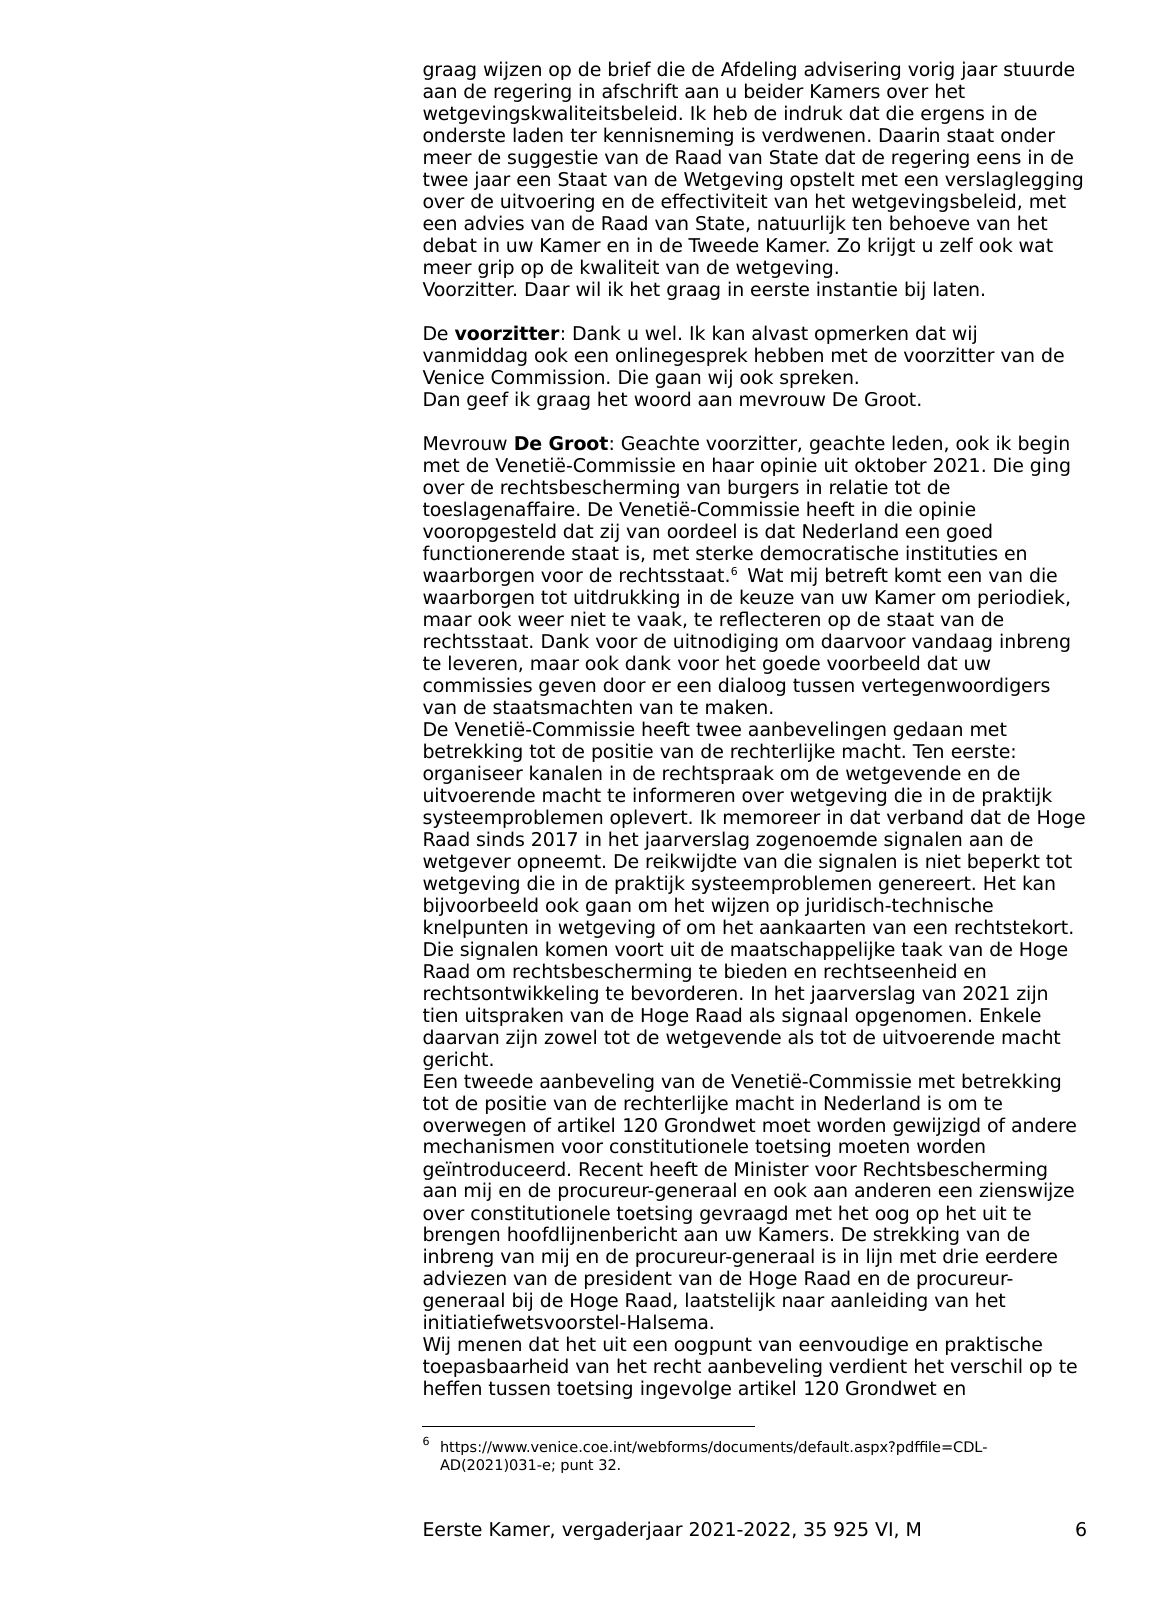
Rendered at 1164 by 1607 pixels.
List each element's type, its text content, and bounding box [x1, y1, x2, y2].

text De voorzitter: Dank u wel. Ik kan alvast opmerken dat wij vanmiddag ook een onlinegesprek hebben met de voorzitter van de Venice Commission. Die gaan wij ook spreken. [422, 323, 1087, 389]
text graag wijzen op de brief die de Afdeling advisering vorig jaar stuurde aan de regering in afschrift aan u beider Kamers over het wetgevingskwaliteitsbeleid. Ik heb de indruk dat die ergens in de onderste laden ter kennisneming is verdwenen. Daarin staat onder meer de suggestie van de Raad van State dat de regering eens in de twee jaar een Staat van de Wetgeving opstelt met een verslaglegging over de uitvoering en de effectiviteit van het wetgevingsbeleid, met een advies van de Raad van State, natuurlijk ten behoeve van het debat in uw Kamer en in de Tweede Kamer. Zo krijgt u zelf ook wat meer grip op de kwaliteit van de wetgeving. [422, 59, 1087, 279]
text Voorzitter. Daar wil ik het graag in eerste instantie bij laten. [422, 279, 1087, 301]
text Wij menen dat het uit een oogpunt van eenvoudige en praktische toepasbaarheid van het recht aanbeveling verdient het verschil op te heffen tussen toetsing ingevolge artikel 120 Grondwet en [422, 1334, 1087, 1400]
text Dan geef ik graag het woord aan mevrouw De Groot. [422, 389, 1087, 411]
text De Venetië-Commissie heeft twee aanbevelingen gedaan met betrekking tot de positie van de rechterlijke macht. Ten eerste: organiseer kanalen in de rechtspraak om de wetgevende en de uitvoerende macht te informeren over wetgeving die in de praktijk systeemproblemen oplevert. Ik memoreer in dat verband dat de Hoge Raad sinds 2017 in het jaarverslag zogenoemde signalen aan de wetgever opneemt. De reikwijdte van die signalen is niet beperkt tot wetgeving die in de praktijk systeemproblemen genereert. Het kan bijvoorbeeld ook gaan om het wijzen op juridisch-technische knelpunten in wetgeving of om het aankaarten van een rechtstekort. Die signalen komen voort uit de maatschappelijke taak van de Hoge Raad om rechtsbescherming te bieden en rechtseenheid en rechtsontwikkeling te bevorderen. In het jaarverslag van 2021 zijn tien uitspraken van de Hoge Raad als signaal opgenomen. Enkele daarvan zijn zowel tot de wetgevende als tot de uitvoerende macht gericht. [422, 719, 1087, 1071]
text Een tweede aanbeveling van de Venetië-Commissie met betrekking tot de positie van de rechterlijke macht in Nederland is om te overwegen of artikel 120 Grondwet moet worden gewijzigd of andere mechanismen voor constitutionele toetsing moeten worden geïntroduceerd. Recent heeft de Minister voor Rechtsbescherming aan mij en de procureur-generaal en ook aan anderen een zienswijze over constitutionele toetsing gevraagd met het oog op het uit te brengen hoofdlijnenbericht aan uw Kamers. De strekking van de inbreng van mij en de procureur-generaal is in lijn met drie eerdere adviezen van de president van de Hoge Raad en de procureur-generaal bij de Hoge Raad, laatstelijk naar aanleiding van het initiatiefwetsvoorstel-Halsema. [422, 1071, 1087, 1334]
text https://www.venice.coe.int/webforms/documents/default.aspx?pdffile=CDL-AD(2021)031-e; punt 32. [422, 1435, 1087, 1474]
text Mevrouw De Groot: Geachte voorzitter, geachte leden, ook ik begin met de Venetië-Commissie en haar opinie uit oktober 2021. Die ging over de rechtsbescherming van burgers in relatie tot de toeslagenaffaire. De Venetië-Commissie heeft in die opinie vooropgesteld dat zij van oordeel is dat Nederland een goed functionerende staat is, met sterke democratische instituties en waarborgen voor de rechtsstaat. Wat mij betreft komt een van die waarborgen tot uitdrukking in de keuze van uw Kamer om periodiek, maar ook weer niet te vaak, te reflecteren op de staat van de rechtsstaat. Dank voor de uitnodiging om daarvoor vandaag inbreng te leveren, maar ook dank voor het goede voorbeeld dat uw commissies geven door er een dialoog tussen vertegenwoordigers van de staatsmachten van te maken. [422, 433, 1087, 719]
